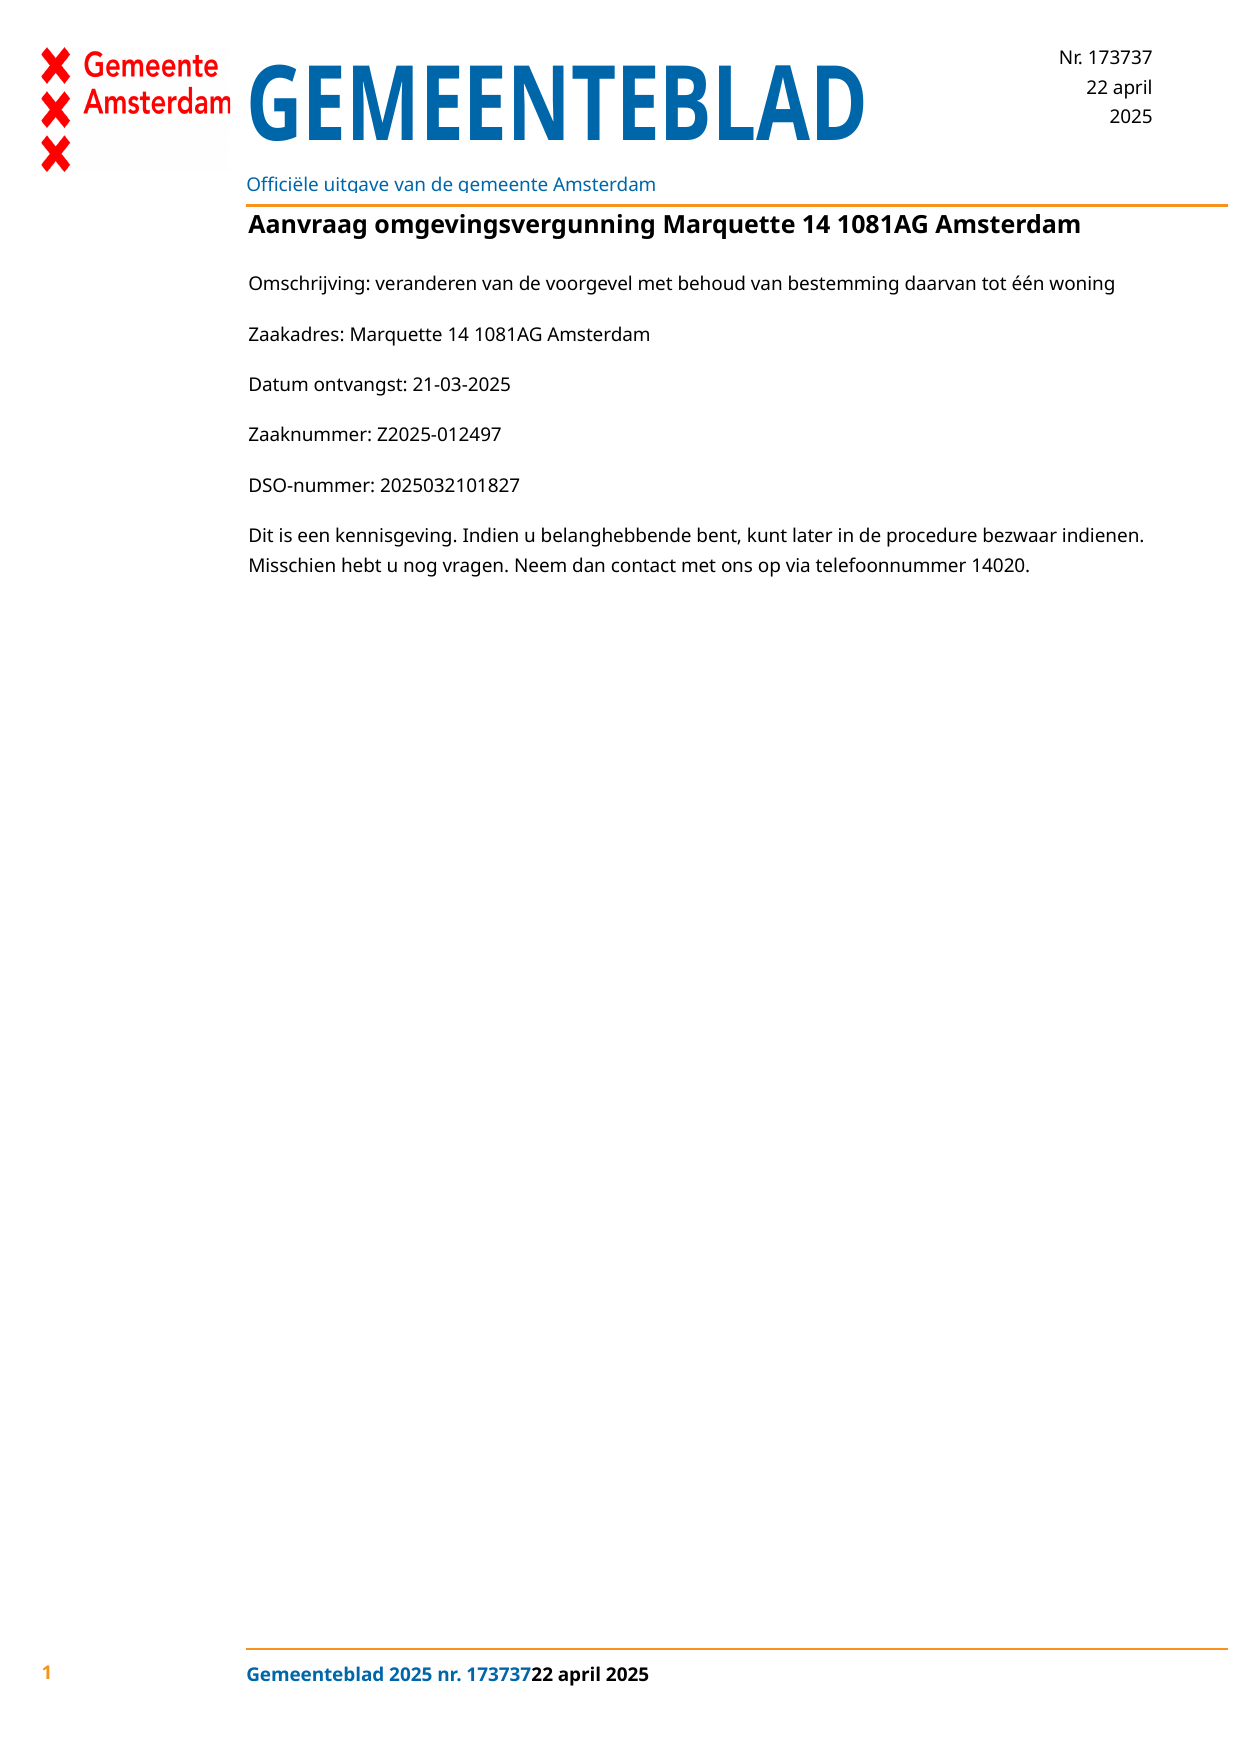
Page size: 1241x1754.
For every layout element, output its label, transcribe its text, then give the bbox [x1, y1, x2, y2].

picture [41, 47, 231, 172]
text Aanvraag omgevingsvergunning Marquette 14 1081AG Amsterdam [248, 207, 1152, 241]
text Zaakadres: Marquette 14 1081AG Amsterdam [248, 321, 1152, 346]
text Omschrijving: veranderen van de voorgevel met behoud van bestemming daarvan tot één woning [248, 270, 1152, 296]
text Dit is een kennisgeving. Indien u belanghebbende bent, kunt later in de procedure bezwaar indienen. Misschien hebt u nog vragen. Neem dan contact met ons op via telefoonnummer 14020. [248, 522, 1152, 578]
text Datum ontvangst: 21-03-2025 [248, 371, 1152, 397]
text DSO-nummer: 2025032101827 [248, 472, 1152, 498]
text Zaaknummer: Z2025-012497 [248, 422, 1152, 447]
